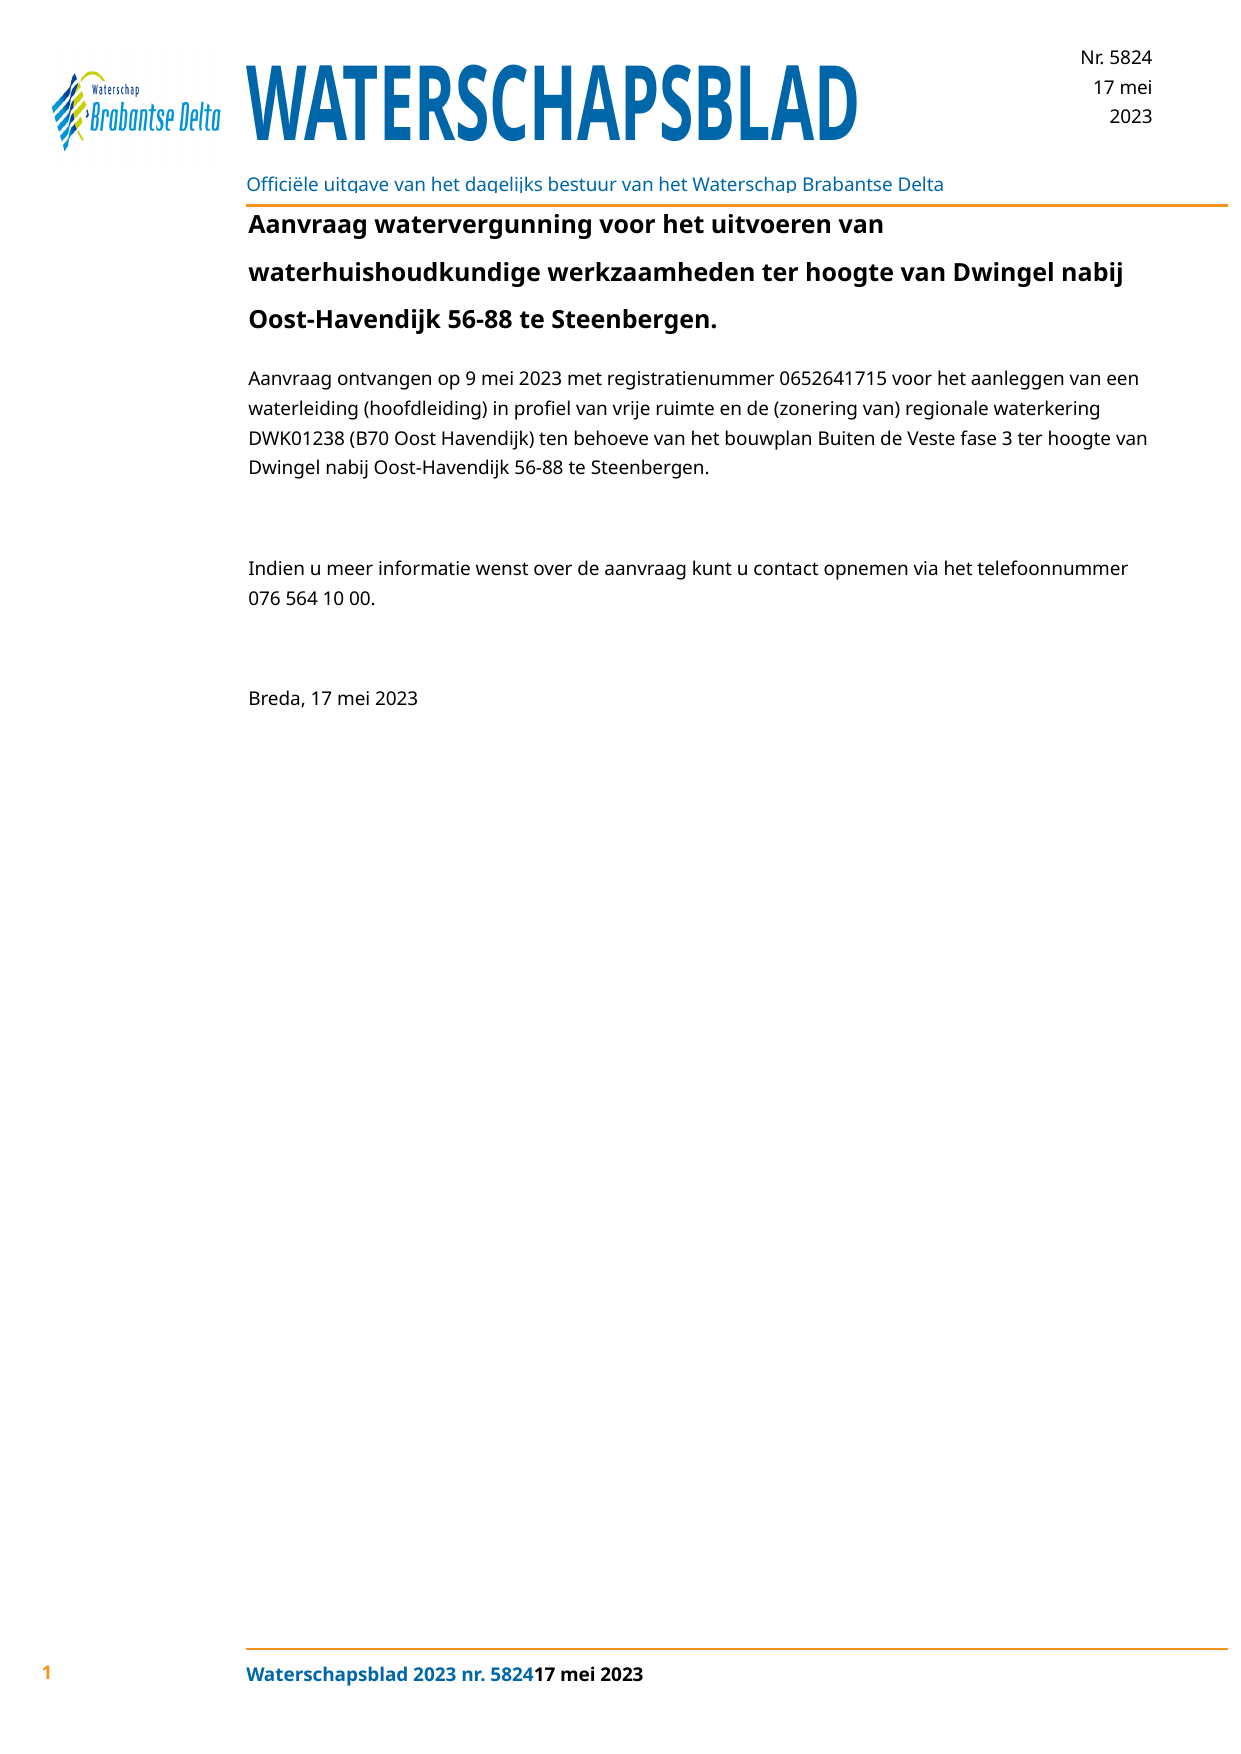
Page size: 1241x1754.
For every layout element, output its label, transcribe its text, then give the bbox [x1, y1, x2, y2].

text Indien u meer informatie wenst over de aanvraag kunt u contact opnemen via het telefoonnummer 076 564 10 00. [248, 555, 1152, 610]
text Breda, 17 mei 2023 [248, 686, 1152, 711]
picture [41, 47, 231, 172]
text Aanvraag ontvangen op 9 mei 2023 met registratienummer 0652641715 voor het aanleggen van een waterleiding (hoofdleiding) in profiel van vrije ruimte en de (zonering van) regionale waterkering DWK01238 (B70 Oost Havendijk) ten behoeve van het bouwplan Buiten de Veste fase 3 ter hoogte van Dwingel nabij Oost-Havendijk 56-88 te Steenbergen. [248, 366, 1152, 480]
text Aanvraag watervergunning voor het uitvoeren van waterhuishoudkundige werkzaamheden ter hoogte van Dwingel nabij Oost-Havendijk 56-88 te Steenbergen. [248, 207, 1152, 336]
